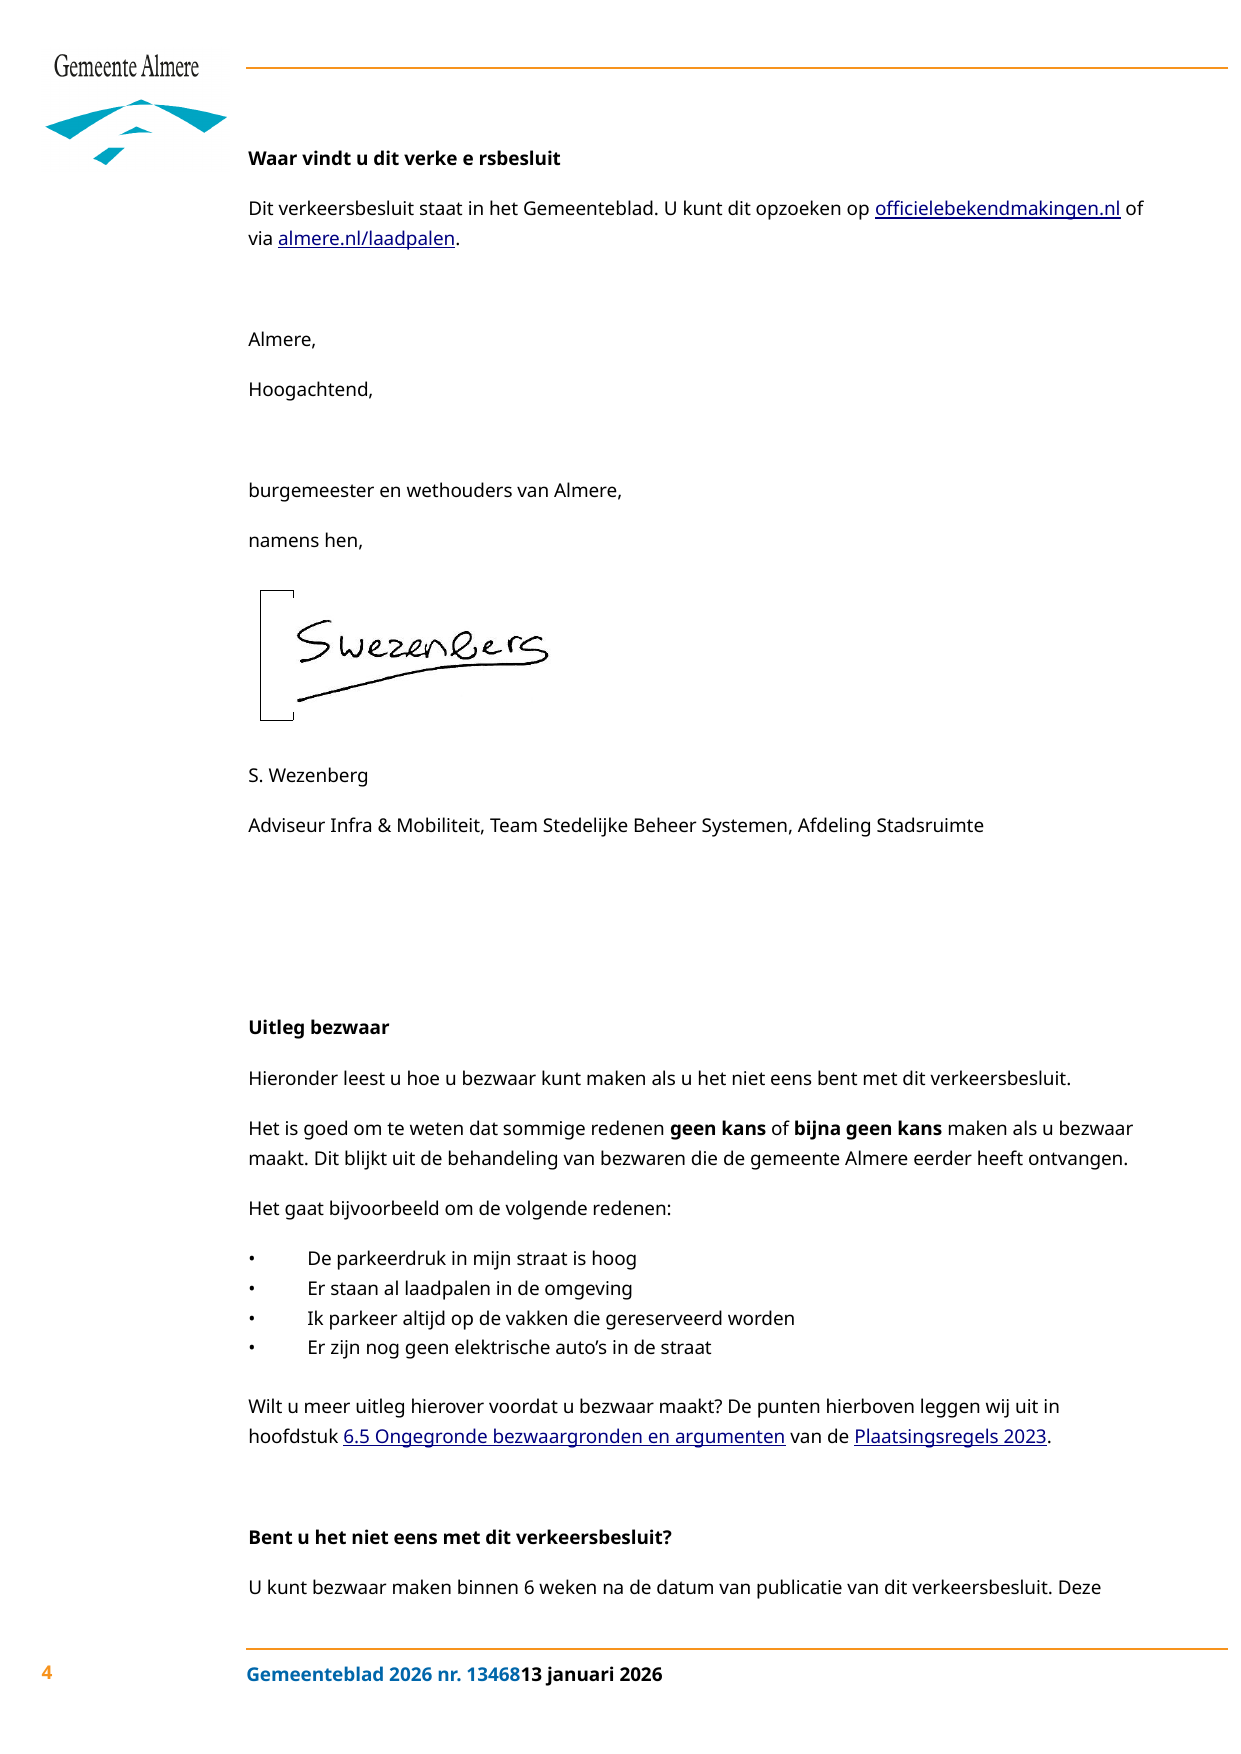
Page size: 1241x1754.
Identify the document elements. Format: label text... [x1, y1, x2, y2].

text burgemeester en wethouders van Almere, [248, 477, 1152, 503]
list De parkeerdruk in mijn straat is hoog [248, 1246, 1152, 1271]
picture [268, 598, 576, 712]
text Het gaat bijvoorbeeld om de volgende redenen: [248, 1195, 1152, 1221]
text U kunt bezwaar maken binnen 6 weken na de datum van publicatie van dit verkeersbesluit. Deze [248, 1574, 1152, 1600]
text Adviseur Infra & Mobiliteit, Team Stedelijke Beheer Systemen, Afdeling Stadsruimte [248, 813, 1152, 838]
text Bent u het niet eens met dit verkeersbesluit? [248, 1524, 1152, 1550]
text namens hen, [248, 528, 1152, 553]
text S. Wezenberg [248, 762, 1152, 788]
text Almere, [248, 326, 1152, 352]
text Het is goed om te weten dat sommige redenen geen kans of bijna geen kans maken als u bezwaar maakt. Dit blijkt uit de behandeling van bezwaren die de gemeente Almere eerder heeft ontvangen. [248, 1115, 1152, 1171]
text Dit verkeersbesluit staat in het Gemeenteblad. U kunt dit opzoeken op officielebekendmakingen.nl of via almere.nl/laadpalen. [248, 196, 1152, 251]
picture [41, 47, 231, 172]
text Uitleg bezwaar [248, 1014, 1152, 1040]
list Er staan al laadpalen in de omgeving [248, 1275, 1152, 1301]
text Waar vindt u dit verke e rsbesluit [248, 145, 1152, 171]
text Wilt u meer uitleg hierover voordat u bezwaar maakt? De punten hierboven leggen wij uit in hoofdstuk 6.5 Ongegronde bezwaargronden en argumenten van de Plaatsingsregels 2023. [248, 1393, 1152, 1449]
text Hieronder leest u hoe u bezwaar kunt maken als u het niet eens bent met dit verkeersbesluit. [248, 1065, 1152, 1091]
list Er zijn nog geen elektrische auto’s in de straat [248, 1334, 1152, 1360]
list Ik parkeer altijd op de vakken die gereserveerd worden [248, 1305, 1152, 1331]
text Hoogachtend, [248, 376, 1152, 402]
